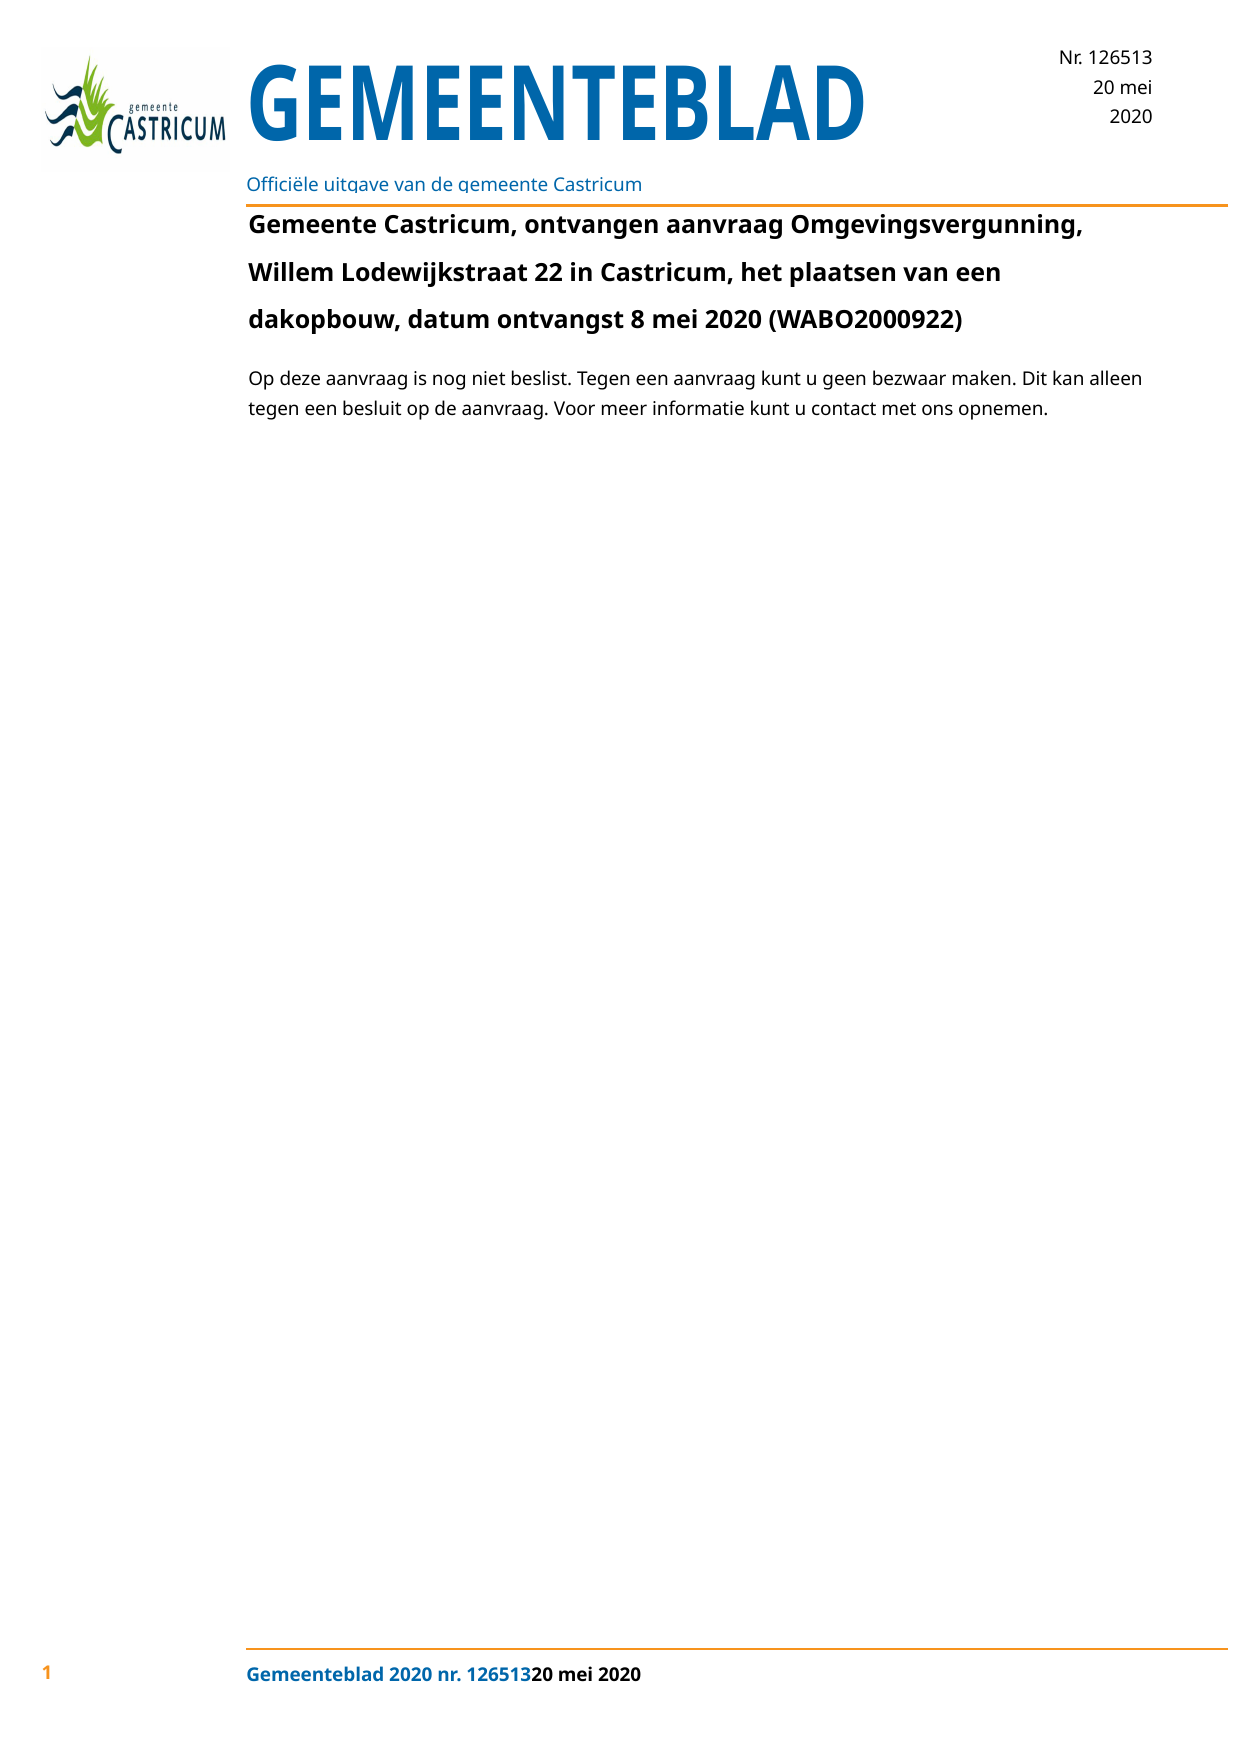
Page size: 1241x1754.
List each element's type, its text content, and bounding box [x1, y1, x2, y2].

text Op deze aanvraag is nog niet beslist. Tegen een aanvraag kunt u geen bezwaar maken. Dit kan alleen tegen een besluit op de aanvraag. Voor meer informatie kunt u contact met ons opnemen. [248, 366, 1152, 421]
text Gemeente Castricum, ontvangen aanvraag Omgevingsvergunning, Willem Lodewijkstraat 22 in Castricum, het plaatsen van een dakopbouw, datum ontvangst 8 mei 2020 (WABO2000922) [248, 207, 1152, 336]
picture [41, 47, 231, 172]
